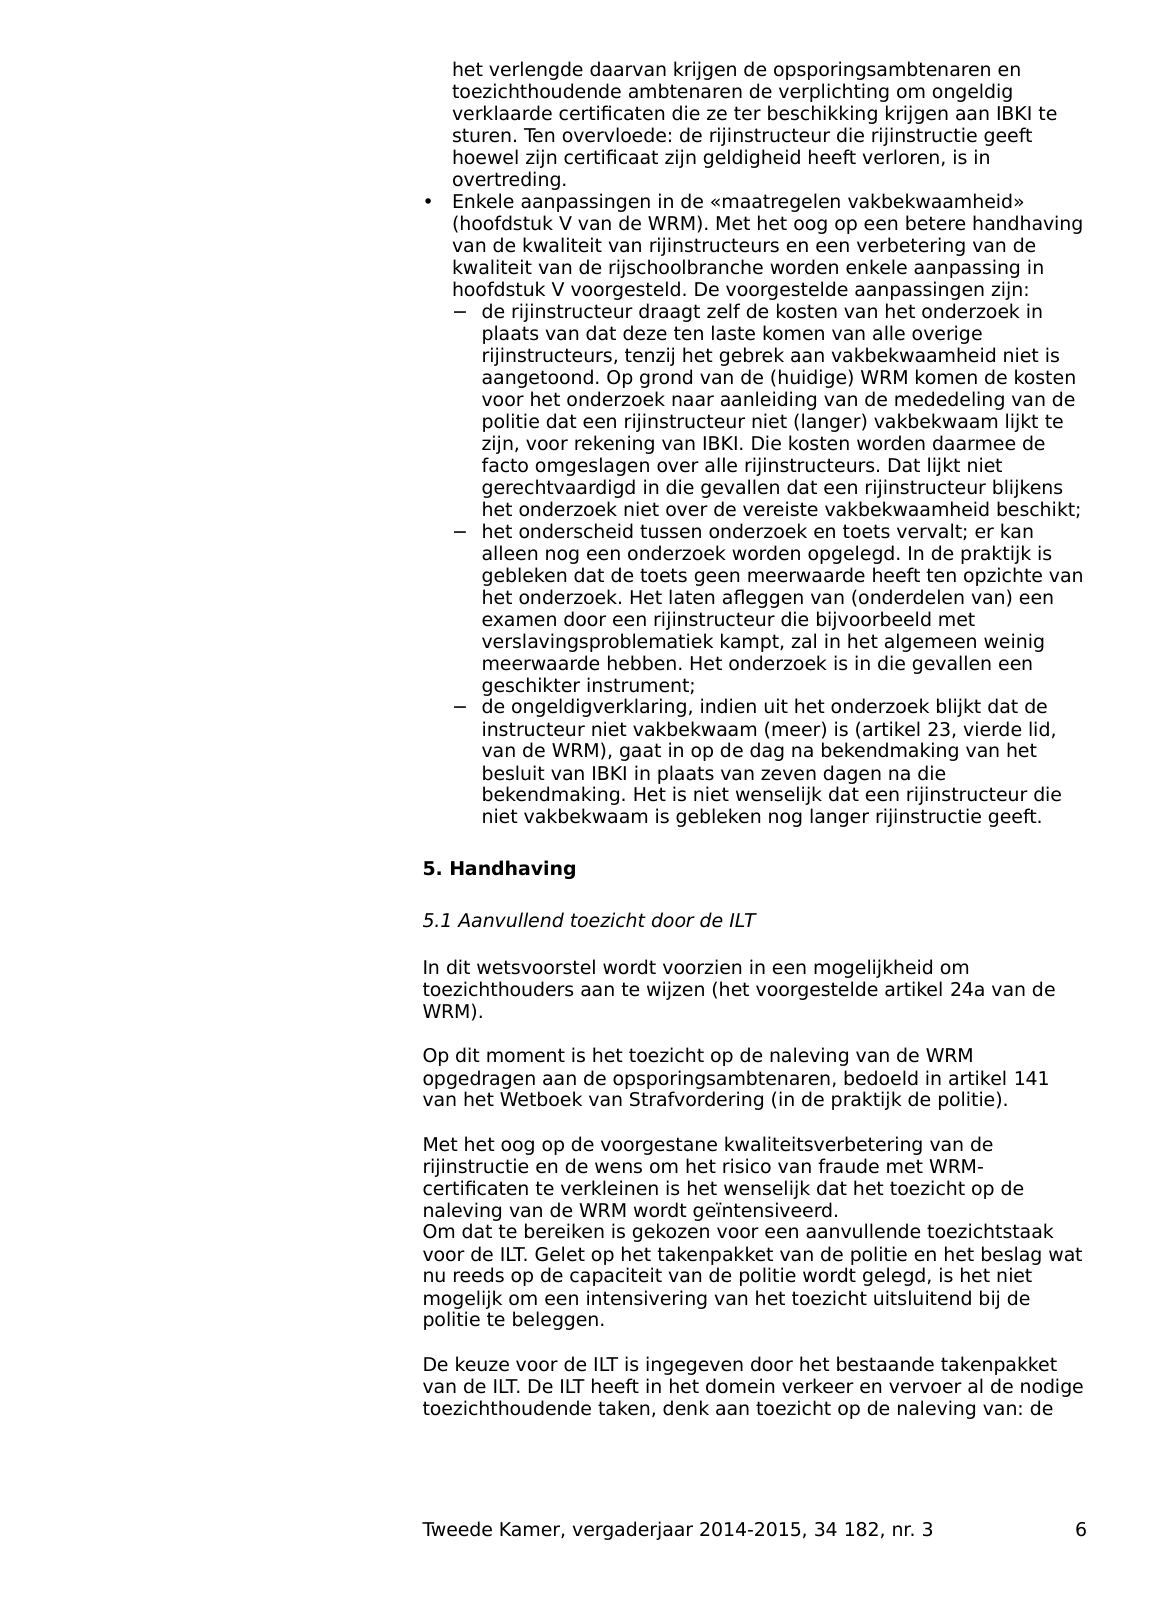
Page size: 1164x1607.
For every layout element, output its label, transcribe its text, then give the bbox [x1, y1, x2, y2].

subtitle 5. Handhaving [422, 858, 1087, 880]
text In dit wetsvoorstel wordt voorzien in een mogelijkheid om toezichthouders aan te wijzen (het voorgestelde artikel 24a van de WRM). [422, 957, 1087, 1023]
text − het onderscheid tussen onderzoek en toets vervalt; er kan alleen nog een onderzoek worden opgelegd. In de praktijk is gebleken dat de toets geen meerwaarde heeft ten opzichte van het onderzoek. Het laten afleggen van (onderdelen van) een examen door een rijinstructeur die bijvoorbeeld met verslavingsproblematiek kampt, zal in het algemeen weinig meerwaarde hebben. Het onderzoek is in die gevallen een geschikter instrument; [452, 521, 1087, 696]
text De keuze voor de ILT is ingegeven door het bestaande takenpakket van de ILT. De ILT heeft in het domein verkeer en vervoer al de nodige toezichthoudende taken, denk aan toezicht op de naleving van: de [422, 1353, 1087, 1419]
text − de rijinstructeur draagt zelf de kosten van het onderzoek in plaats van dat deze ten laste komen van alle overige rijinstructeurs, tenzij het gebrek aan vakbekwaamheid niet is aangetoond. Op grond van de (huidige) WRM komen de kosten voor het onderzoek naar aanleiding van de mededeling van de politie dat een rijinstructeur niet (langer) vakbekwaam lijkt te zijn, voor rekening van IBKI. Die kosten worden daarmee de facto omgeslagen over alle rijinstructeurs. Dat lijkt niet gerechtvaardigd in die gevallen dat een rijinstructeur blijkens het onderzoek niet over de vereiste vakbekwaamheid beschikt; [452, 301, 1087, 521]
text Op dit moment is het toezicht op de naleving van de WRM opgedragen aan de opsporingsambtenaren, bedoeld in artikel 141 van het Wetboek van Strafvordering (in de praktijk de politie). [422, 1045, 1087, 1111]
text Met het oog op de voorgestane kwaliteitsverbetering van de rijinstructie en de wens om het risico van fraude met WRM-certificaten te verkleinen is het wenselijk dat het toezicht op de naleving van de WRM wordt geïntensiveerd. [422, 1133, 1087, 1221]
text − de ongeldigverklaring, indien uit het onderzoek blijkt dat de instructeur niet vakbekwaam (meer) is (artikel 23, vierde lid, van de WRM), gaat in op de dag na bekendmaking van het besluit van IBKI in plaats van zeven dagen na die bekendmaking. Het is niet wenselijk dat een rijinstructeur die niet vakbekwaam is gebleken nog langer rijinstructie geeft. [452, 696, 1087, 828]
text het verlengde daarvan krijgen de opsporingsambtenaren en toezichthoudende ambtenaren de verplichting om ongeldig verklaarde certificaten die ze ter beschikking krijgen aan IBKI te sturen. Ten overvloede: de rijinstructeur die rijinstructie geeft hoewel zijn certificaat zijn geldigheid heeft verloren, is in overtreding. [422, 59, 1087, 191]
text • Enkele aanpassingen in de «maatregelen vakbekwaamheid» (hoofdstuk V van de WRM). Met het oog op een betere handhaving van de kwaliteit van rijinstructeurs en een verbetering van de kwaliteit van de rijschoolbranche worden enkele aanpassing in hoofdstuk V voorgesteld. De voorgestelde aanpassingen zijn: [422, 191, 1087, 301]
text Om dat te bereiken is gekozen voor een aanvullende toezichtstaak voor de ILT. Gelet op het takenpakket van de politie en het beslag wat nu reeds op de capaciteit van de politie wordt gelegd, is het niet mogelijk om een intensivering van het toezicht uitsluitend bij de politie te beleggen. [422, 1221, 1087, 1331]
subtitle 5.1 Aanvullend toezicht door de ILT [422, 910, 1087, 932]
